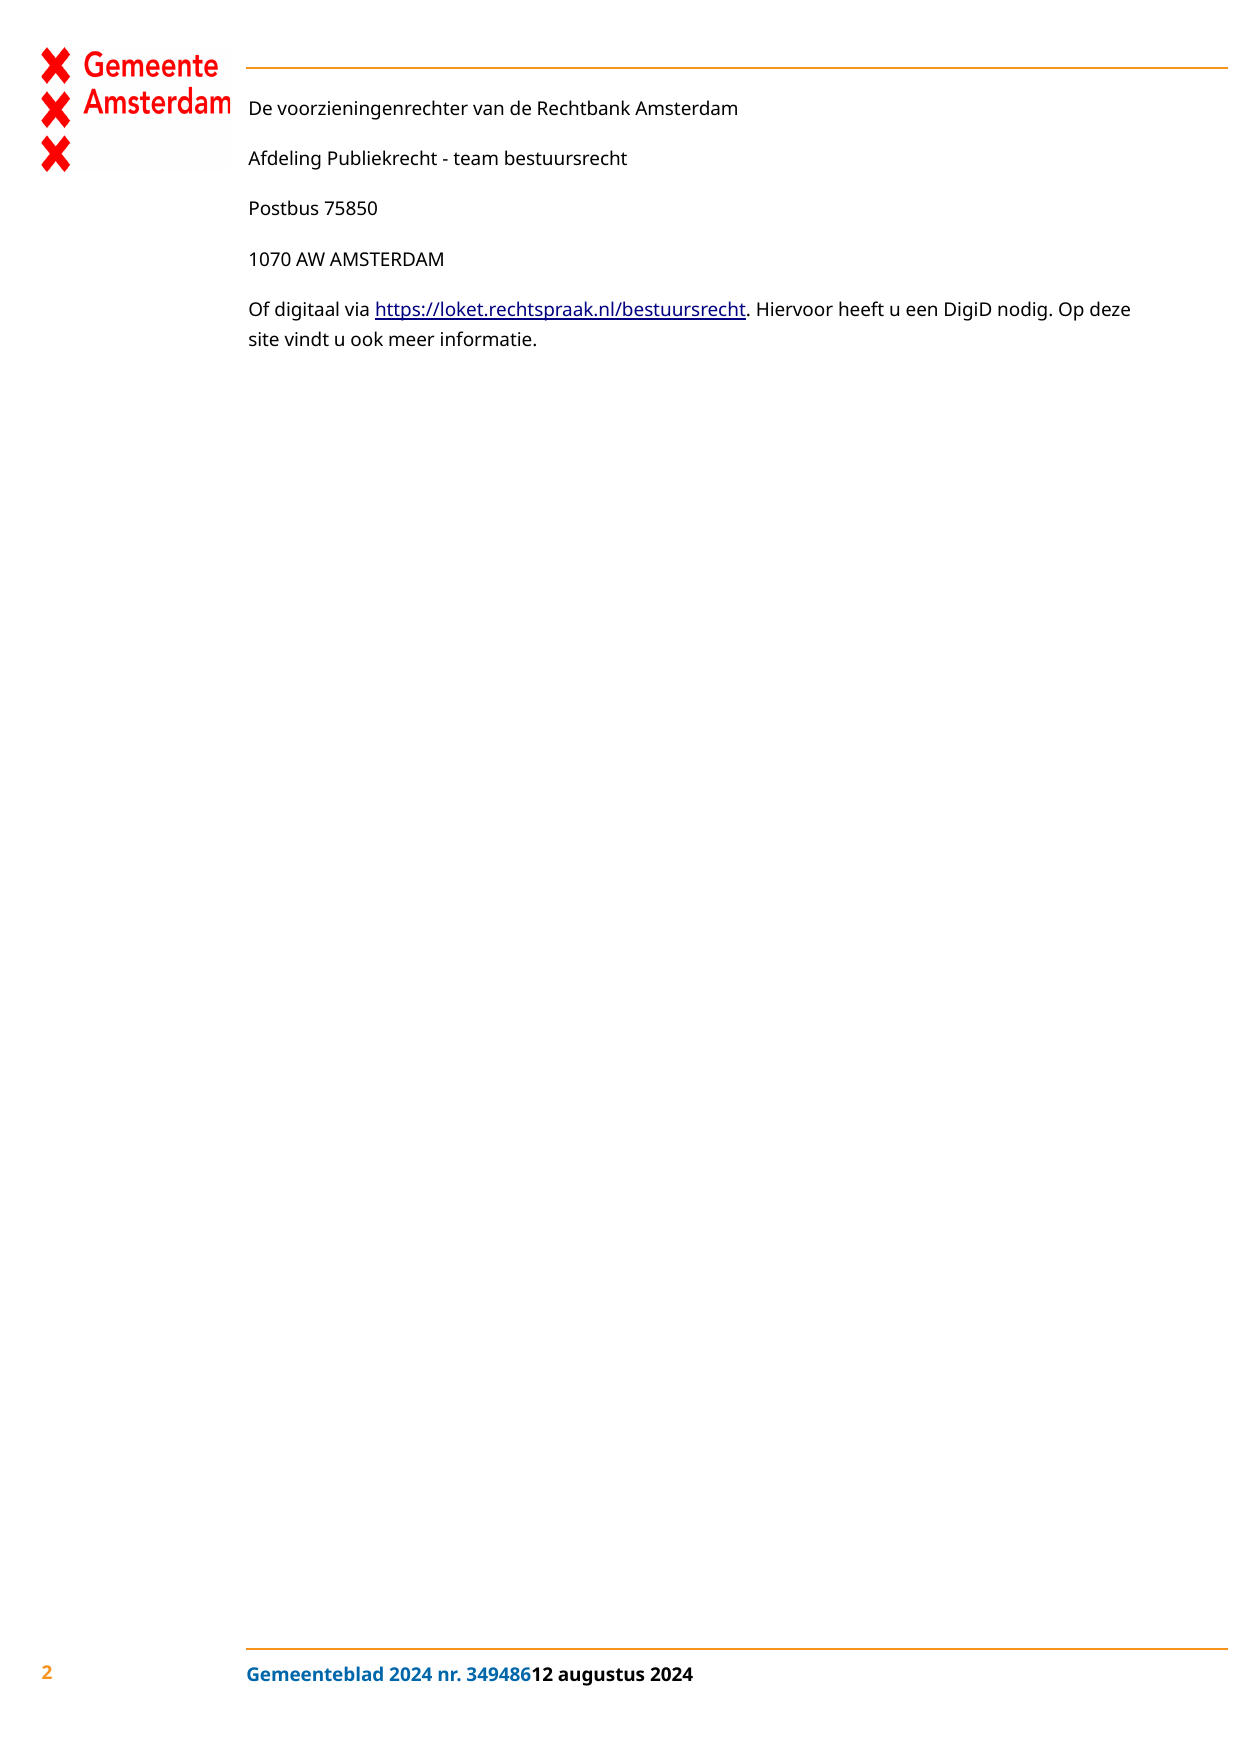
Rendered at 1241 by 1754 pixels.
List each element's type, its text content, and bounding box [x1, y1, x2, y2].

picture [41, 47, 231, 172]
text Postbus 75850 [248, 196, 1152, 221]
text Afdeling Publiekrecht - team bestuursrecht [248, 145, 1152, 171]
text 1070 AW AMSTERDAM [248, 246, 1152, 272]
text De voorzieningenrechter van de Rechtbank Amsterdam [248, 95, 1152, 121]
text Of digitaal via https://loket.rechtspraak.nl/bestuursrecht. Hiervoor heeft u een DigiD nodig. Op deze site vindt u ook meer informatie. [248, 296, 1152, 352]
